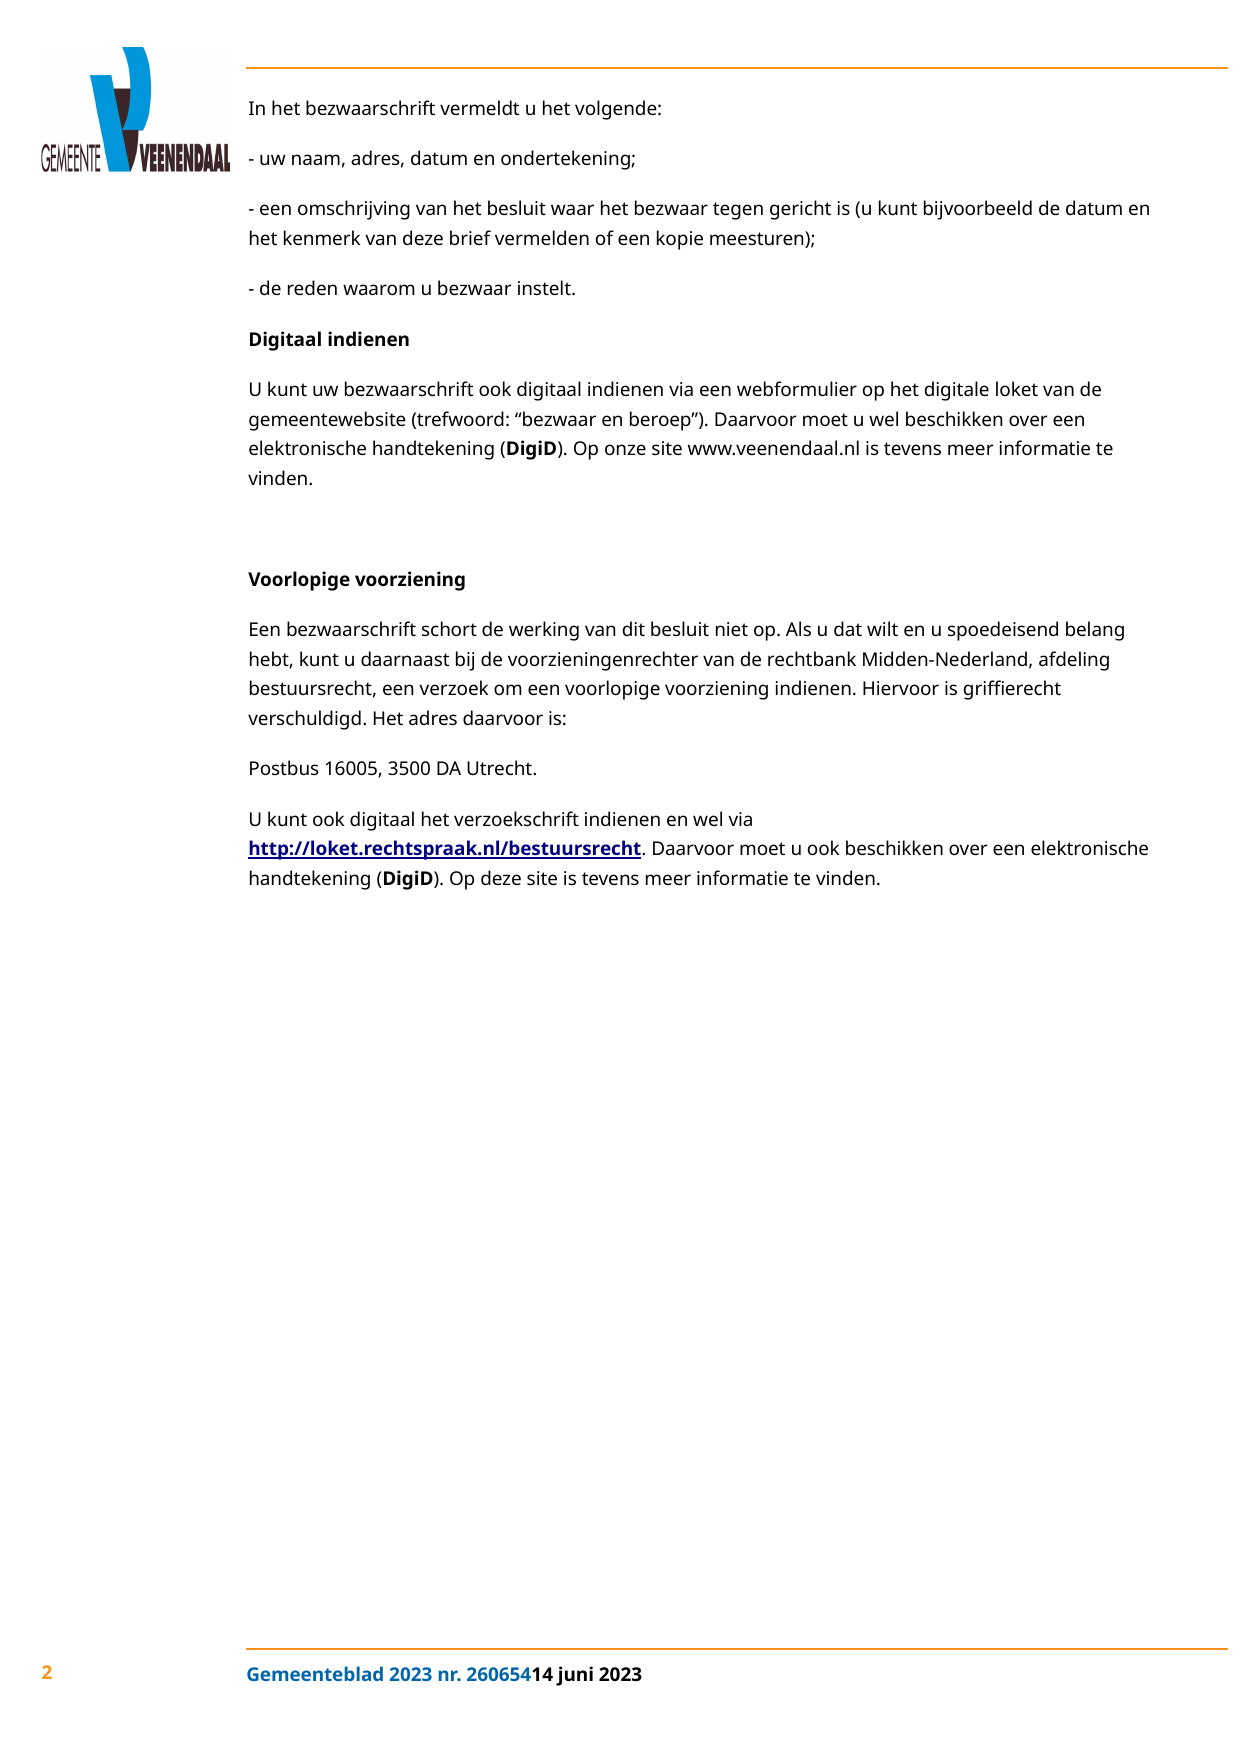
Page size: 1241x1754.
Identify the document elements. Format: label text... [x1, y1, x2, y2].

picture [41, 47, 130, 172]
text Digitaal indienen [248, 326, 1152, 352]
text U kunt uw bezwaarschrift ook digitaal indienen via een webformulier op het digitale loket van de gemeentewebsite (trefwoord: “bezwaar en beroep”). Daarvoor moet u wel beschikken over een elektronische handtekening (DigiD). Op onze site www.veenendaal.nl is tevens meer informatie te vinden. [248, 376, 1152, 491]
text - de reden waarom u bezwaar instelt. [248, 276, 1152, 301]
text - uw naam, adres, datum en ondertekening; [248, 145, 1152, 171]
picture [123, 47, 231, 172]
text Postbus 16005, 3500 DA Utrecht. [248, 756, 1152, 781]
text - een omschrijving van het besluit waar het bezwaar tegen gericht is (u kunt bijvoorbeeld de datum en het kenmerk van deze brief vermelden of een kopie meesturen); [248, 196, 1152, 251]
text Een bezwaarschrift schort de werking van dit besluit niet op. Als u dat wilt en u spoedeisend belang hebt, kunt u daarnaast bij de voorzieningenrechter van de rechtbank Midden-Nederland, afdeling bestuursrecht, een verzoek om een voorlopige voorziening indienen. Hiervoor is griffierecht verschuldigd. Het adres daarvoor is: [248, 616, 1152, 731]
text U kunt ook digitaal het verzoekschrift indienen en wel via http://loket.rechtspraak.nl/bestuursrecht. Daarvoor moet u ook beschikken over een elektronische handtekening (DigiD). Op deze site is tevens meer informatie te vinden. [248, 806, 1152, 891]
text Voorlopige voorziening [248, 566, 1152, 592]
text In het bezwaarschrift vermeldt u het volgende: [248, 95, 1152, 121]
